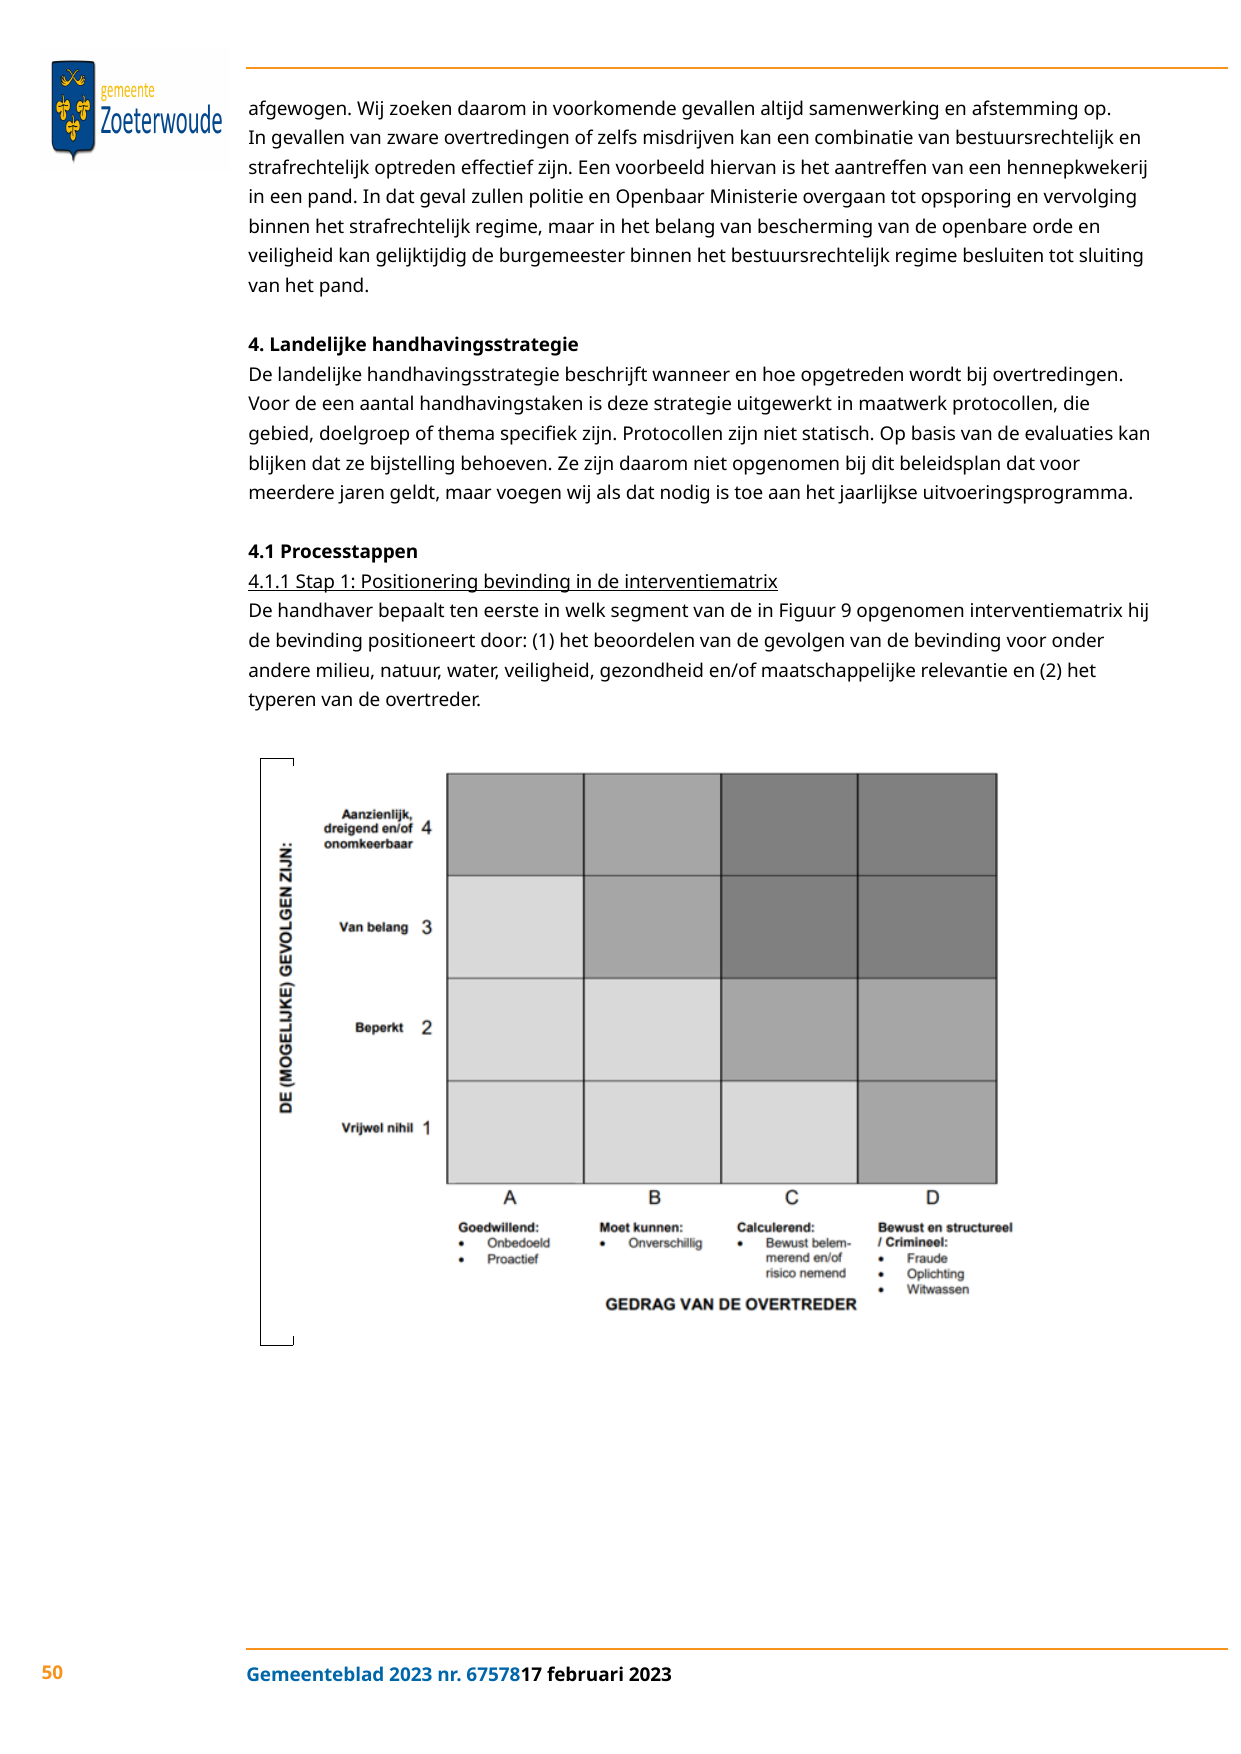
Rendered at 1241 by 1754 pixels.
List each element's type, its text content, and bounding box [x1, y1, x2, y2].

text afgewogen. Wij zoeken daarom in voorkomende gevallen altijd samenwerking en afstemming op. [248, 95, 1152, 121]
text 4. Landelijke handhavingsstrategie [248, 331, 1152, 357]
text In gevallen van zware overtredingen of zelfs misdrijven kan een combinatie van bestuursrechtelijk en strafrechtelijk optreden effectief zijn. Een voorbeeld hiervan is het aantreffen van een hennepkwekerij in een pand. In dat geval zullen politie en Openbaar Ministerie overgaan tot opsporing en vervolging binnen het strafrechtelijk regime, maar in het belang van bescherming van de openbare orde en veiligheid kan gelijktijdig de burgemeester binnen het bestuursrechtelijk regime besluiten tot sluiting van het pand. [248, 124, 1152, 298]
text 4.1.1 Stap 1: Positionering bevinding in de interventiematrix [248, 568, 1152, 594]
text De landelijke handhavingsstrategie beschrijft wanneer en hoe opgetreden wordt bij overtredingen. Voor de een aantal handhavingstaken is deze strategie uitgewerkt in maatwerk protocollen, die gebied, doelgroep of thema specifiek zijn. Protocollen zijn niet statisch. Op basis van de evaluaties kan blijken dat ze bijstelling behoeven. Ze zijn daarom niet opgenomen bij dit beleidsplan dat voor meerdere jaren geldt, maar voegen wij als dat nodig is toe aan het jaarlijkse uitvoeringsprogramma. [248, 361, 1152, 505]
text De handhaver bepaalt ten eerste in welk segment van de in Figuur 9 opgenomen interventiematrix hij de bevinding positioneert door: (1) het beoordelen van de gevolgen van de bevinding voor onder andere milieu, natuur, water, veiligheid, gezondheid en/of maatschappelijke relevantie en (2) het typeren van de overtreder. [248, 598, 1152, 712]
text 4.1 Processtappen [248, 538, 1152, 564]
picture [41, 47, 231, 172]
picture [268, 766, 1037, 1336]
